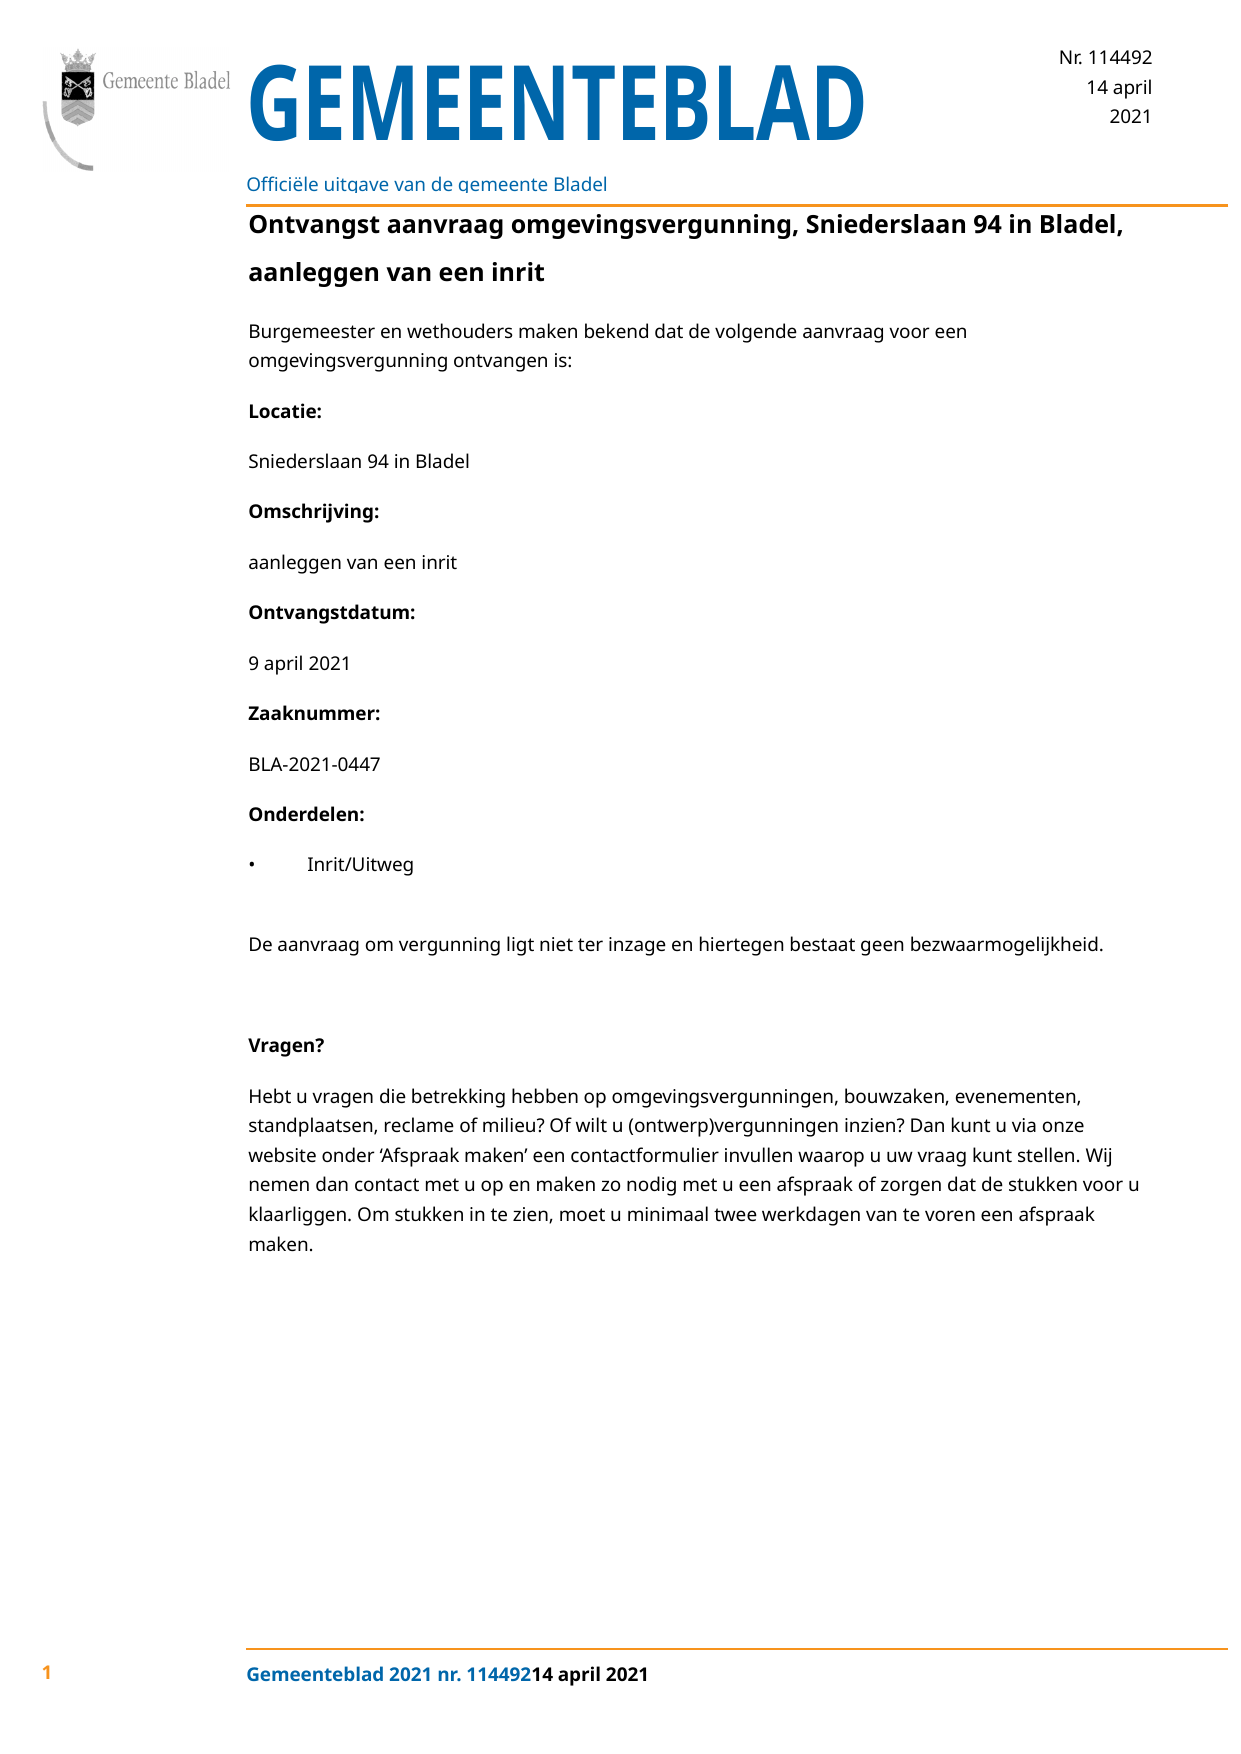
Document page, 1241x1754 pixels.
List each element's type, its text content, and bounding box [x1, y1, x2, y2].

text 9 april 2021 [248, 650, 1152, 676]
text Zaaknummer: [248, 700, 1152, 726]
text Ontvangstdatum: [248, 599, 1152, 625]
text Sniederslaan 94 in Bladel [248, 448, 1152, 474]
text Ontvangst aanvraag omgevingsvergunning, Sniederslaan 94 in Bladel, aanleggen van een inrit [248, 207, 1152, 288]
text Hebt u vragen die betrekking hebben op omgevingsvergunningen, bouwzaken, evenementen, standplaatsen, reclame of milieu? Of wilt u (ontwerp)vergunningen inzien? Dan kunt u via onze website onder ‘Afspraak maken’ een contactformulier invullen waarop u uw vraag kunt stellen. Wij nemen dan contact met u op en maken zo nodig met u een afspraak of zorgen dat de stukken voor u klaarliggen. Om stukken in te zien, moet u minimaal twee werkdagen van te voren een afspraak maken. [248, 1083, 1152, 1257]
text Vragen? [248, 1032, 1152, 1058]
text Locatie: [248, 398, 1152, 424]
text BLA-2021-0447 [248, 751, 1152, 777]
text aanleggen van een inrit [248, 549, 1152, 575]
picture [41, 47, 231, 172]
text Omschrijving: [248, 499, 1152, 524]
text Onderdelen: [248, 801, 1152, 827]
text Burgemeester en wethouders maken bekend dat de volgende aanvraag voor een omgevingsvergunning ontvangen is: [248, 318, 1152, 373]
text De aanvraag om vergunning ligt niet ter inzage en hiertegen bestaat geen bezwaarmogelijkheid. [248, 932, 1152, 957]
list Inrit/Uitweg [248, 852, 1152, 877]
